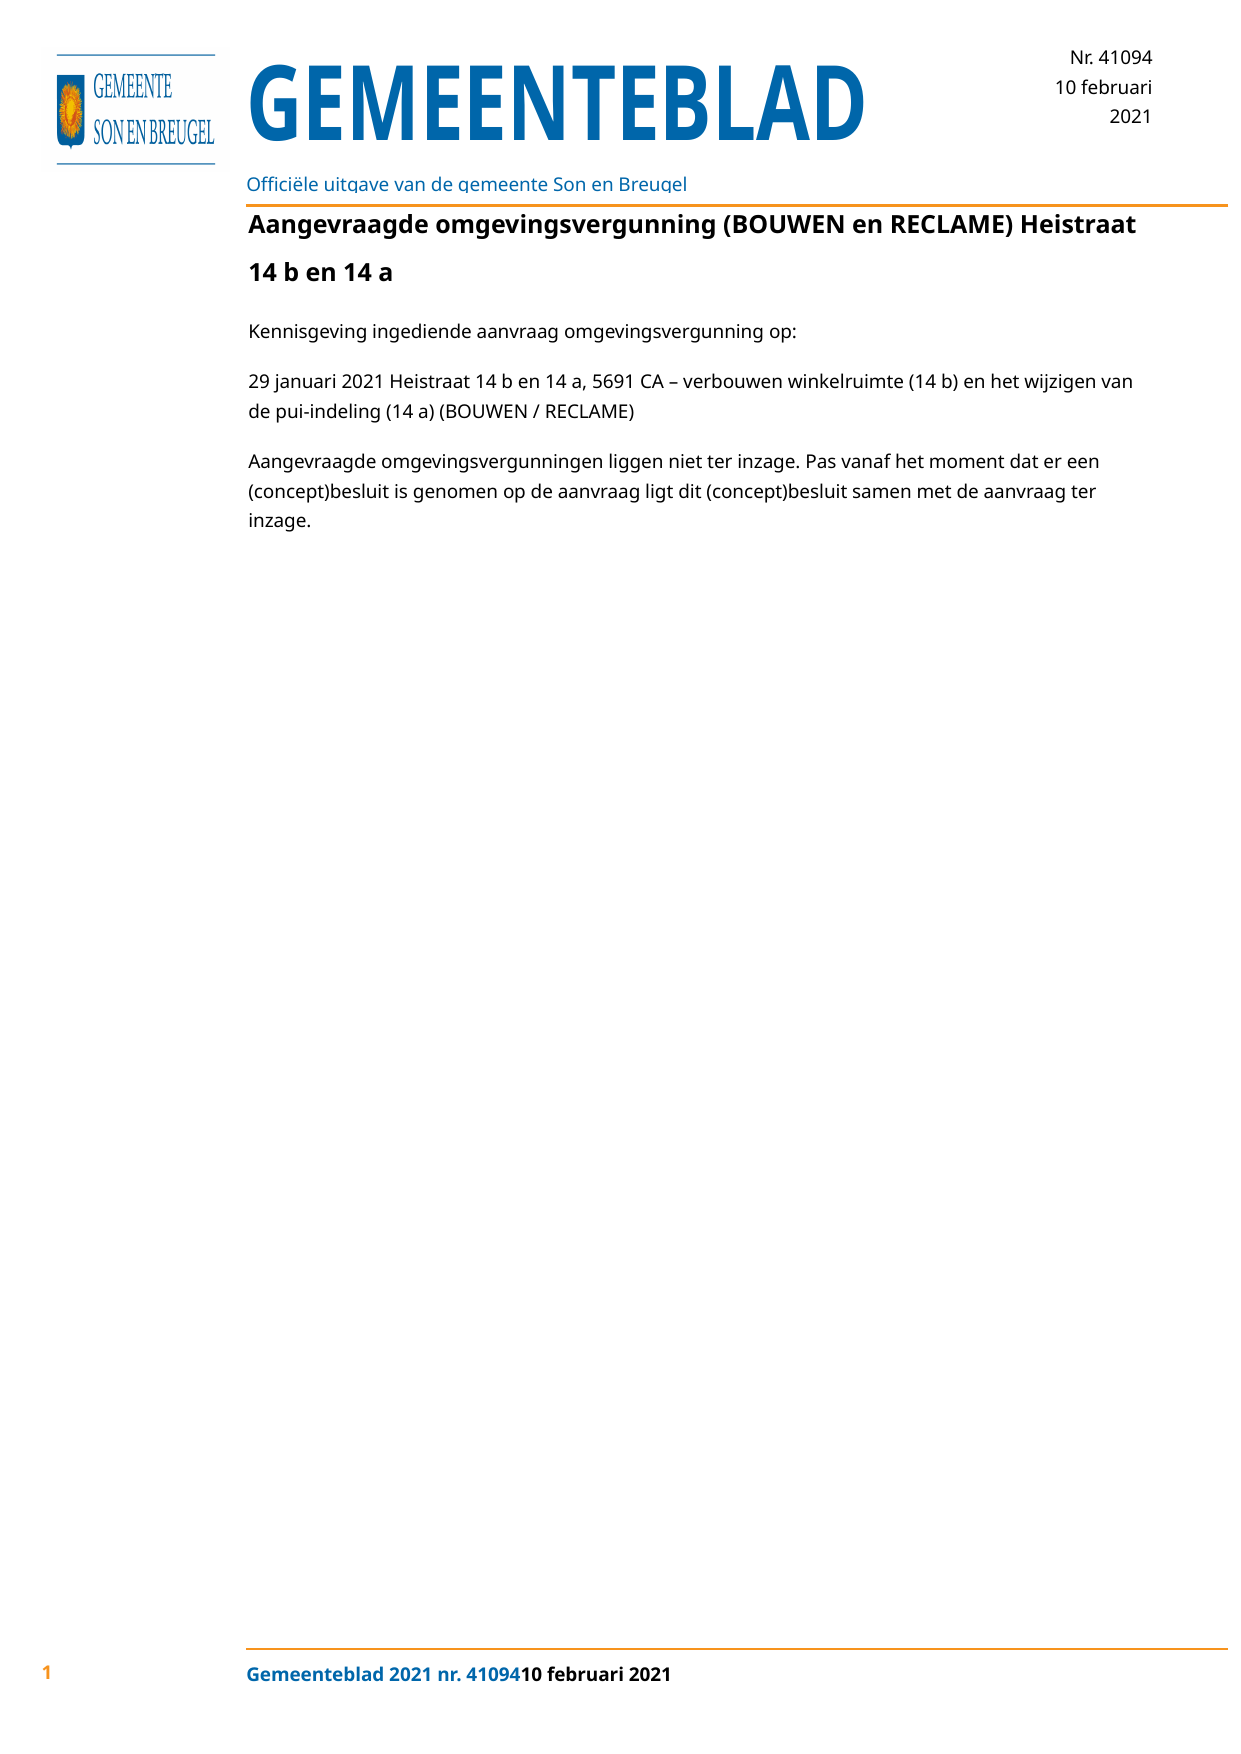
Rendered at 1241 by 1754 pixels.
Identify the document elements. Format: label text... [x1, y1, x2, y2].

text Aangevraagde omgevingsvergunningen liggen niet ter inzage. Pas vanaf het moment dat er een (concept)besluit is genomen op de aanvraag ligt dit (concept)besluit samen met de aanvraag ter inzage. [248, 448, 1152, 533]
text Aangevraagde omgevingsvergunning (BOUWEN en RECLAME) Heistraat 14 b en 14 a [248, 207, 1152, 288]
picture [41, 47, 231, 172]
text Kennisgeving ingediende aanvraag omgevingsvergunning op: [248, 318, 1152, 344]
text 29 januari 2021 Heistraat 14 b en 14 a, 5691 CA – verbouwen winkelruimte (14 b) en het wijzigen van de pui-indeling (14 a) (BOUWEN / RECLAME) [248, 368, 1152, 424]
